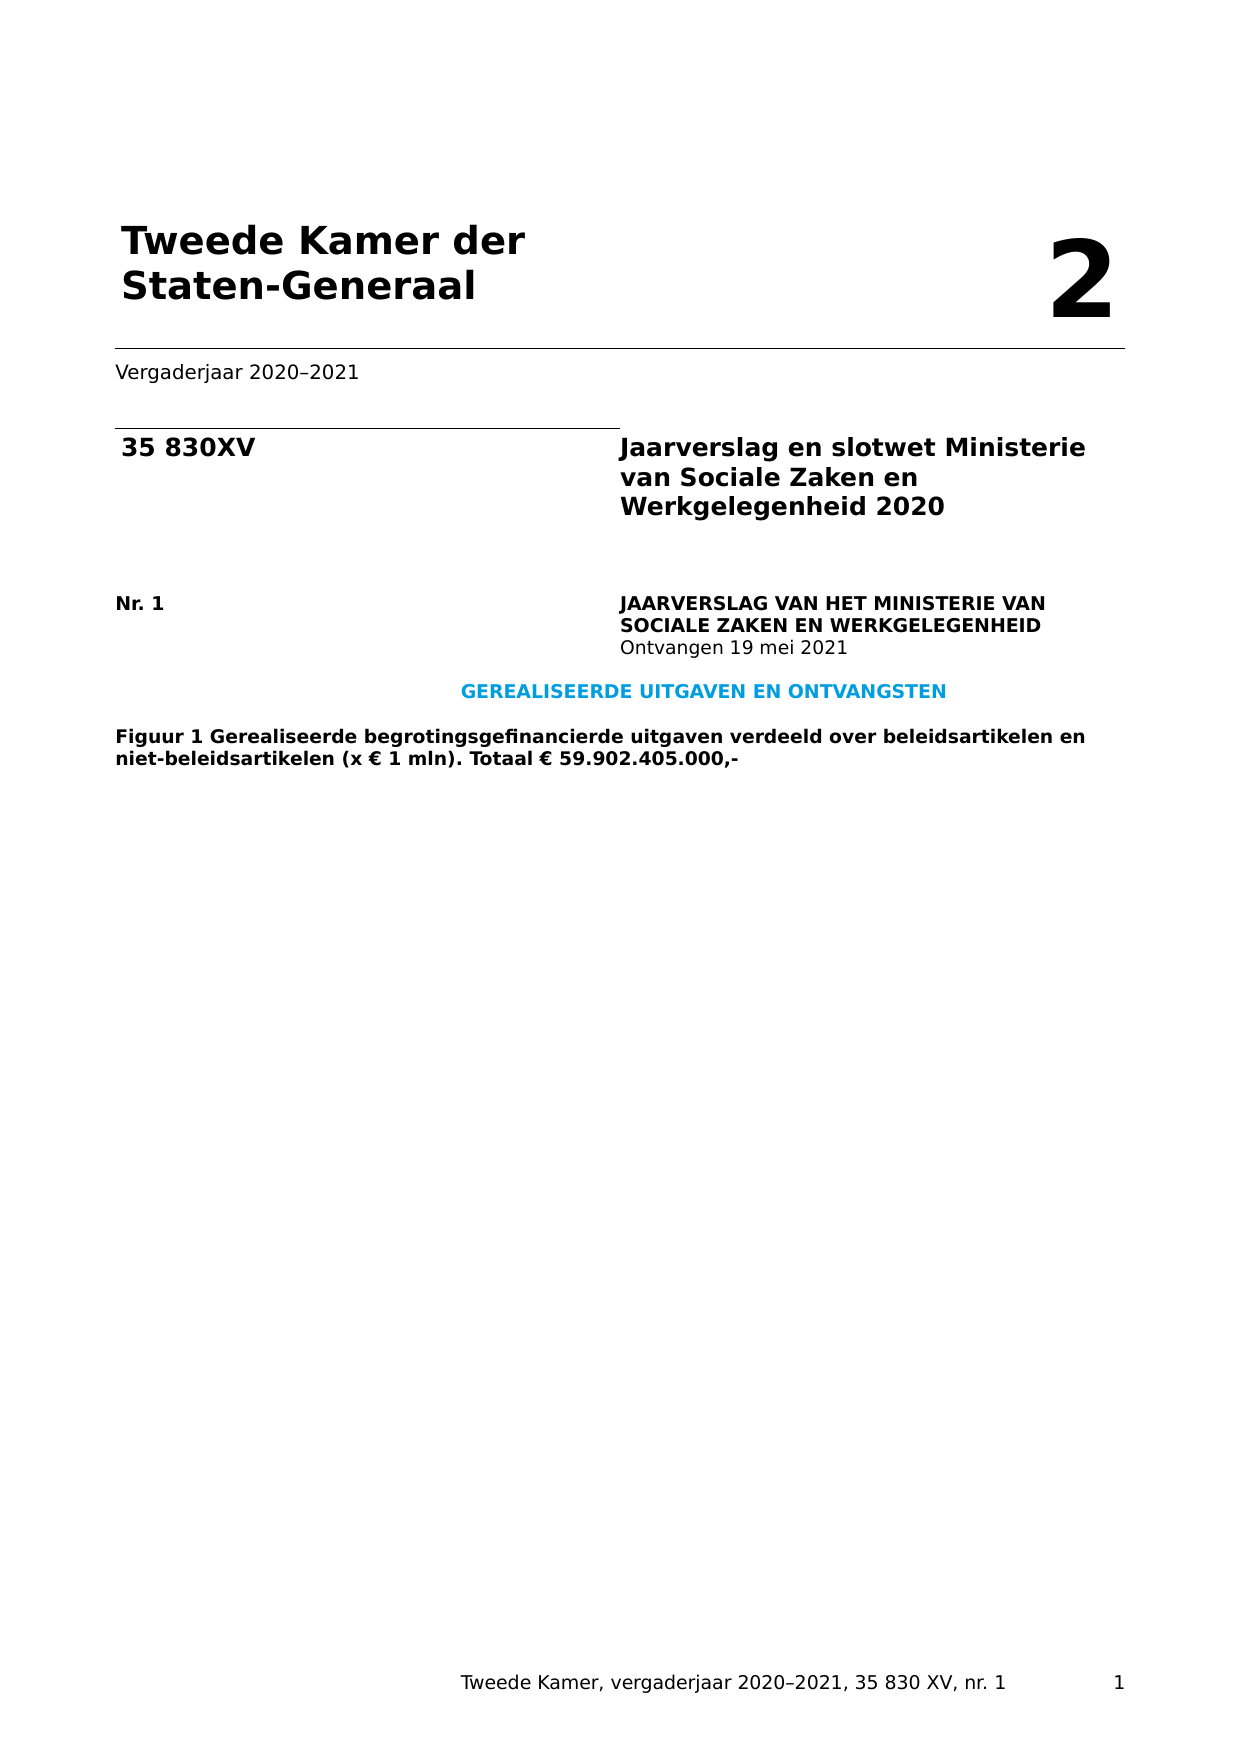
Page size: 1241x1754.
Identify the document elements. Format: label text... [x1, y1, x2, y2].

table_cell Vergaderjaar 2020–2021 [115, 349, 1125, 384]
table_header Tweede Kamer der Staten-Generaal [115, 213, 620, 348]
table_header Nr. 1 [115, 593, 620, 681]
title Figuur 1 Gerealiseerde begrotingsgefinancierde uitgaven verdeeld over beleidsartikelen en niet-beleidsartikelen (x € 1 mln). Totaal € 59.902.405.000,- [115, 726, 1125, 770]
title Gerealiseerde uitgaven en ontvangsten [461, 681, 1125, 702]
table_header 2 [620, 213, 1125, 348]
table_header Jaarverslag en slotwet Ministerie van Sociale Zaken en Werkgelegenheid 2020 [620, 428, 1125, 527]
table_header 35 830XV [115, 429, 620, 527]
table_header Jaarverslag van het ministerie van Sociale Zaken en Werkgelegenheid Ontvangen 19 mei 2021 [620, 593, 1125, 681]
